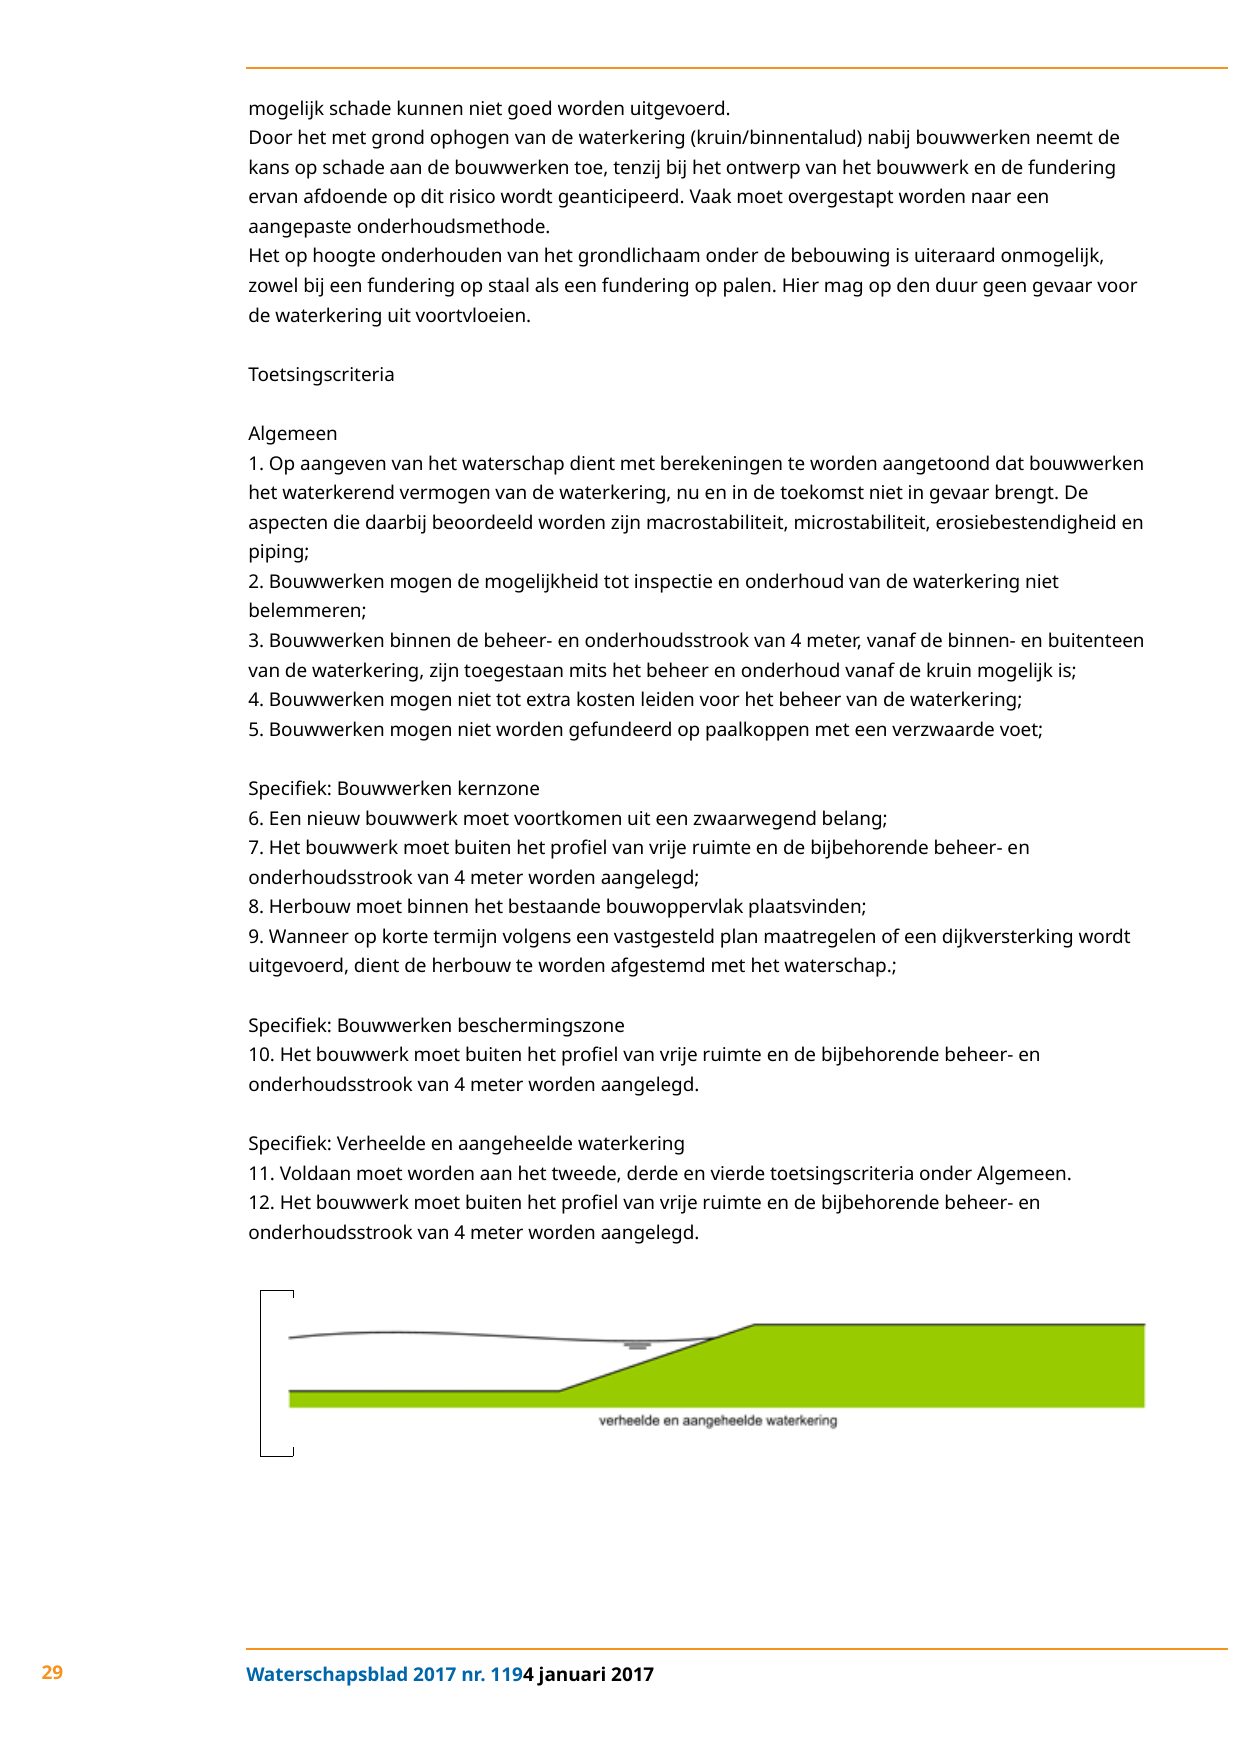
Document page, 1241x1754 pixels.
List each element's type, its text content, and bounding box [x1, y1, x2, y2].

text 7. Het bouwwerk moet buiten het profiel van vrije ruimte en de bijbehorende beheer- en onderhoudsstrook van 4 meter worden aangelegd; [248, 834, 1152, 890]
text 4. Bouwwerken mogen niet tot extra kosten leiden voor het beheer van de waterkering; [248, 686, 1152, 712]
text 8. Herbouw moet binnen het bestaande bouwoppervlak plaatsvinden; [248, 893, 1152, 919]
text 12. Het bouwwerk moet buiten het profiel van vrije ruimte en de bijbehorende beheer- en onderhoudsstrook van 4 meter worden aangelegd. [248, 1189, 1152, 1245]
text 5. Bouwwerken mogen niet worden gefundeerd op paalkoppen met een verzwaarde voet; [248, 716, 1152, 742]
text 3. Bouwwerken binnen de beheer- en onderhoudsstrook van 4 meter, vanaf de binnen- en buitenteen van de waterkering, zijn toegestaan mits het beheer en onderhoud vanaf de kruin mogelijk is; [248, 627, 1152, 683]
text 11. Voldaan moet worden aan het tweede, derde en vierde toetsingscriteria onder Algemeen. [248, 1160, 1152, 1186]
text 2. Bouwwerken mogen de mogelijkheid tot inspectie en onderhoud van de waterkering niet belemmeren; [248, 568, 1152, 623]
text Door het met grond ophogen van de waterkering (kruin/binnentalud) nabij bouwwerken neemt de kans op schade aan de bouwwerken toe, tenzij bij het ontwerp van het bouwwerk en de fundering ervan afdoende op dit risico wordt geanticipeerd. Vaak moet overgestapt worden naar een aangepaste onderhoudsmethode. [248, 124, 1152, 239]
text Specifiek: Bouwwerken beschermingszone [248, 1012, 1152, 1038]
text Het op hoogte onderhouden van het grondlichaam onder de bebouwing is uiteraard onmogelijk, zowel bij een fundering op staal als een fundering op palen. Hier mag op den duur geen gevaar voor de waterkering uit voortvloeien. [248, 243, 1152, 328]
text 10. Het bouwwerk moet buiten het profiel van vrije ruimte en de bijbehorende beheer- en onderhoudsstrook van 4 meter worden aangelegd. [248, 1041, 1152, 1097]
picture [41, 47, 231, 172]
text 6. Een nieuw bouwwerk moet voortkomen uit een zwaarwegend belang; [248, 805, 1152, 831]
text mogelijk schade kunnen niet goed worden uitgevoerd. [248, 95, 1152, 121]
text Specifiek: Verheelde en aangeheelde waterkering [248, 1130, 1152, 1156]
text Algemeen [248, 420, 1152, 446]
text 1. Op aangeven van het waterschap dient met berekeningen te worden aangetoond dat bouwwerken het waterkerend vermogen van de waterkering, nu en in de toekomst niet in gevaar brengt. De aspecten die daarbij beoordeeld worden zijn macrostabiliteit, microstabiliteit, erosiebestendigheid en piping; [248, 450, 1152, 564]
text Specifiek: Bouwwerken kernzone [248, 775, 1152, 801]
text 9. Wanneer op korte termijn volgens een vastgesteld plan maatregelen of een dijkversterking wordt uitgevoerd, dient de herbouw te worden afgestemd met het waterschap.; [248, 923, 1152, 978]
text Toetsingscriteria [248, 361, 1152, 387]
picture [268, 1298, 1173, 1447]
